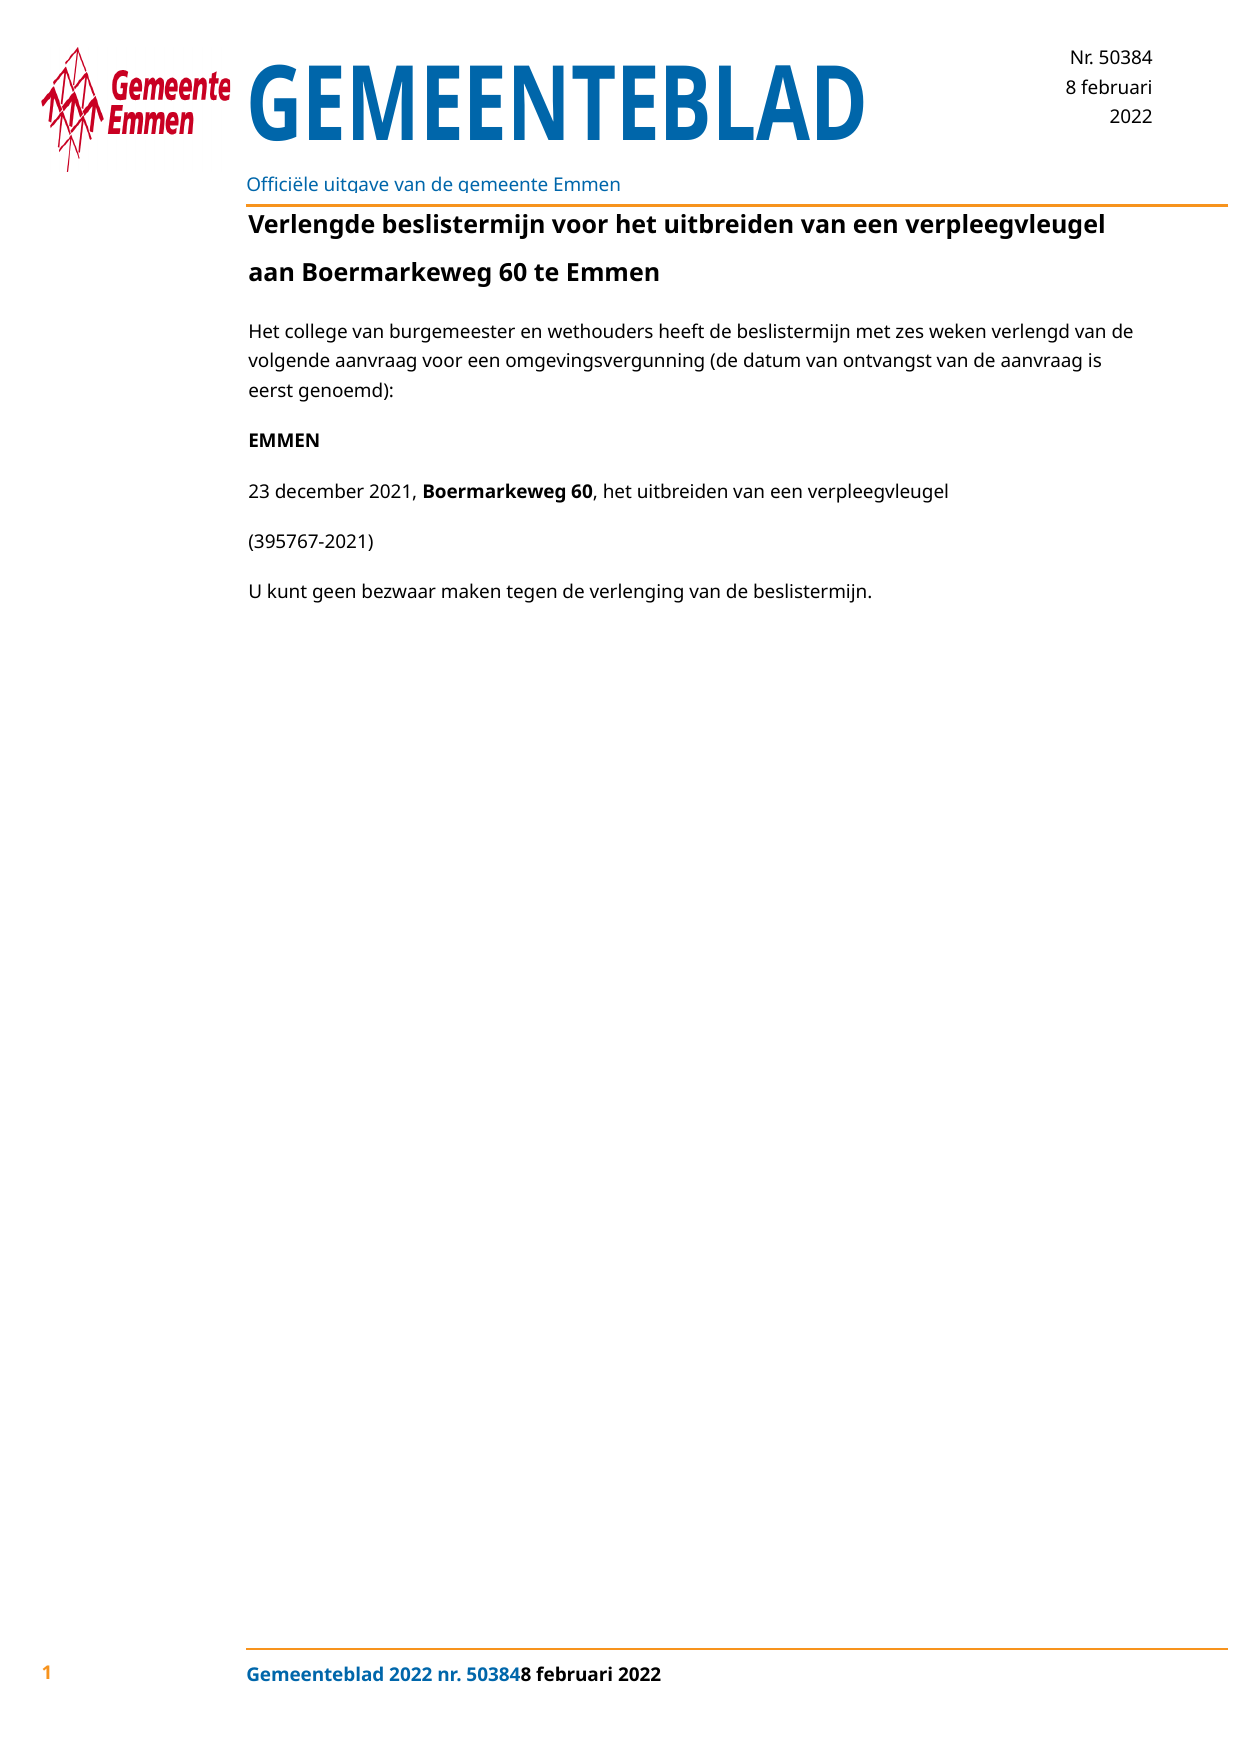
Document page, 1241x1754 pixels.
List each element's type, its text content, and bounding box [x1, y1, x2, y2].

text Verlengde beslistermijn voor het uitbreiden van een verpleegvleugel aan Boermarkeweg 60 te Emmen [248, 207, 1152, 288]
text EMMEN [248, 427, 1152, 453]
picture [41, 47, 231, 172]
text (395767-2021) [248, 528, 1152, 554]
text U kunt geen bezwaar maken tegen de verlenging van de beslistermijn. [248, 579, 1152, 604]
text Het college van burgemeester en wethouders heeft de beslistermijn met zes weken verlengd van de volgende aanvraag voor een omgevingsvergunning (de datum van ontvangst van de aanvraag is eerst genoemd): [248, 318, 1152, 403]
text 23 december 2021, Boermarkeweg 60, het uitbreiden van een verpleegvleugel [248, 478, 1152, 504]
